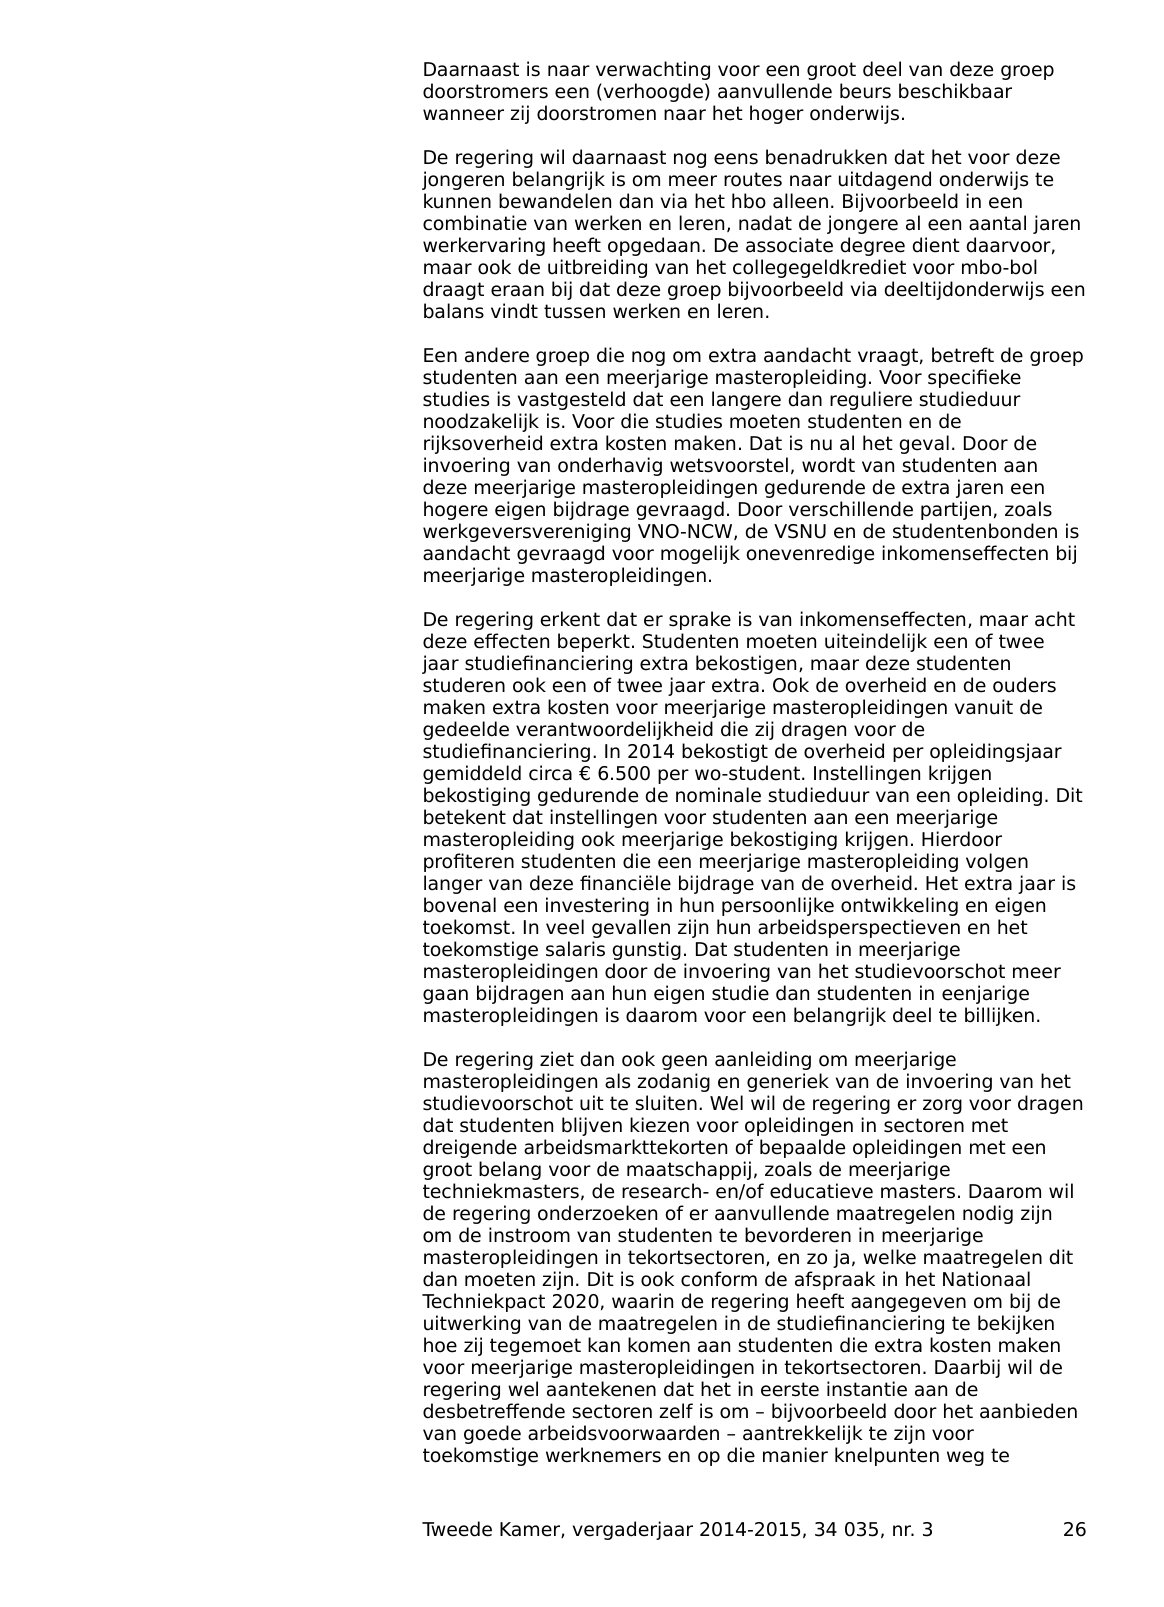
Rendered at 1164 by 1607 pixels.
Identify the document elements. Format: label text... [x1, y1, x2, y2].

text De regering erkent dat er sprake is van inkomenseffecten, maar acht deze effecten beperkt. Studenten moeten uiteindelijk een of twee jaar studiefinanciering extra bekostigen, maar deze studenten studeren ook een of twee jaar extra. Ook de overheid en de ouders maken extra kosten voor meerjarige masteropleidingen vanuit de gedeelde verantwoordelijkheid die zij dragen voor de studiefinanciering. In 2014 bekostigt de overheid per opleidingsjaar gemiddeld circa € 6.500 per wo-student. Instellingen krijgen bekostiging gedurende de nominale studieduur van een opleiding. Dit betekent dat instellingen voor studenten aan een meerjarige masteropleiding ook meerjarige bekostiging krijgen. Hierdoor profiteren studenten die een meerjarige masteropleiding volgen langer van deze financiële bijdrage van de overheid. Het extra jaar is bovenal een investering in hun persoonlijke ontwikkeling en eigen toekomst. In veel gevallen zijn hun arbeidsperspectieven en het toekomstige salaris gunstig. Dat studenten in meerjarige masteropleidingen door de invoering van het studievoorschot meer gaan bijdragen aan hun eigen studie dan studenten in eenjarige masteropleidingen is daarom voor een belangrijk deel te billijken. [422, 609, 1087, 1027]
text Daarnaast is naar verwachting voor een groot deel van deze groep doorstromers een (verhoogde) aanvullende beurs beschikbaar wanneer zij doorstromen naar het hoger onderwijs. [422, 59, 1087, 125]
text De regering ziet dan ook geen aanleiding om meerjarige masteropleidingen als zodanig en generiek van de invoering van het studievoorschot uit te sluiten. Wel wil de regering er zorg voor dragen dat studenten blijven kiezen voor opleidingen in sectoren met dreigende arbeidsmarkttekorten of bepaalde opleidingen met een groot belang voor de maatschappij, zoals de meerjarige techniekmasters, de research- en/of educatieve masters. Daarom wil de regering onderzoeken of er aanvullende maatregelen nodig zijn om de instroom van studenten te bevorderen in meerjarige masteropleidingen in tekortsectoren, en zo ja, welke maatregelen dit dan moeten zijn. Dit is ook conform de afspraak in het Nationaal Techniekpact 2020, waarin de regering heeft aangegeven om bij de uitwerking van de maatregelen in de studiefinanciering te bekijken hoe zij tegemoet kan komen aan studenten die extra kosten maken voor meerjarige masteropleidingen in tekortsectoren. Daarbij wil de regering wel aantekenen dat het in eerste instantie aan de desbetreffende sectoren zelf is om – bijvoorbeeld door het aanbieden van goede arbeidsvoorwaarden – aantrekkelijk te zijn voor toekomstige werknemers en op die manier knelpunten weg te [422, 1049, 1087, 1467]
text De regering wil daarnaast nog eens benadrukken dat het voor deze jongeren belangrijk is om meer routes naar uitdagend onderwijs te kunnen bewandelen dan via het hbo alleen. Bijvoorbeeld in een combinatie van werken en leren, nadat de jongere al een aantal jaren werkervaring heeft opgedaan. De associate degree dient daarvoor, maar ook de uitbreiding van het collegegeldkrediet voor mbo-bol draagt eraan bij dat deze groep bijvoorbeeld via deeltijdonderwijs een balans vindt tussen werken en leren. [422, 147, 1087, 323]
text Een andere groep die nog om extra aandacht vraagt, betreft de groep studenten aan een meerjarige masteropleiding. Voor specifieke studies is vastgesteld dat een langere dan reguliere studieduur noodzakelijk is. Voor die studies moeten studenten en de rijksoverheid extra kosten maken. Dat is nu al het geval. Door de invoering van onderhavig wetsvoorstel, wordt van studenten aan deze meerjarige masteropleidingen gedurende de extra jaren een hogere eigen bijdrage gevraagd. Door verschillende partijen, zoals werkgeversvereniging VNO-NCW, de VSNU en de studentenbonden is aandacht gevraagd voor mogelijk onevenredige inkomenseffecten bij meerjarige masteropleidingen. [422, 345, 1087, 587]
